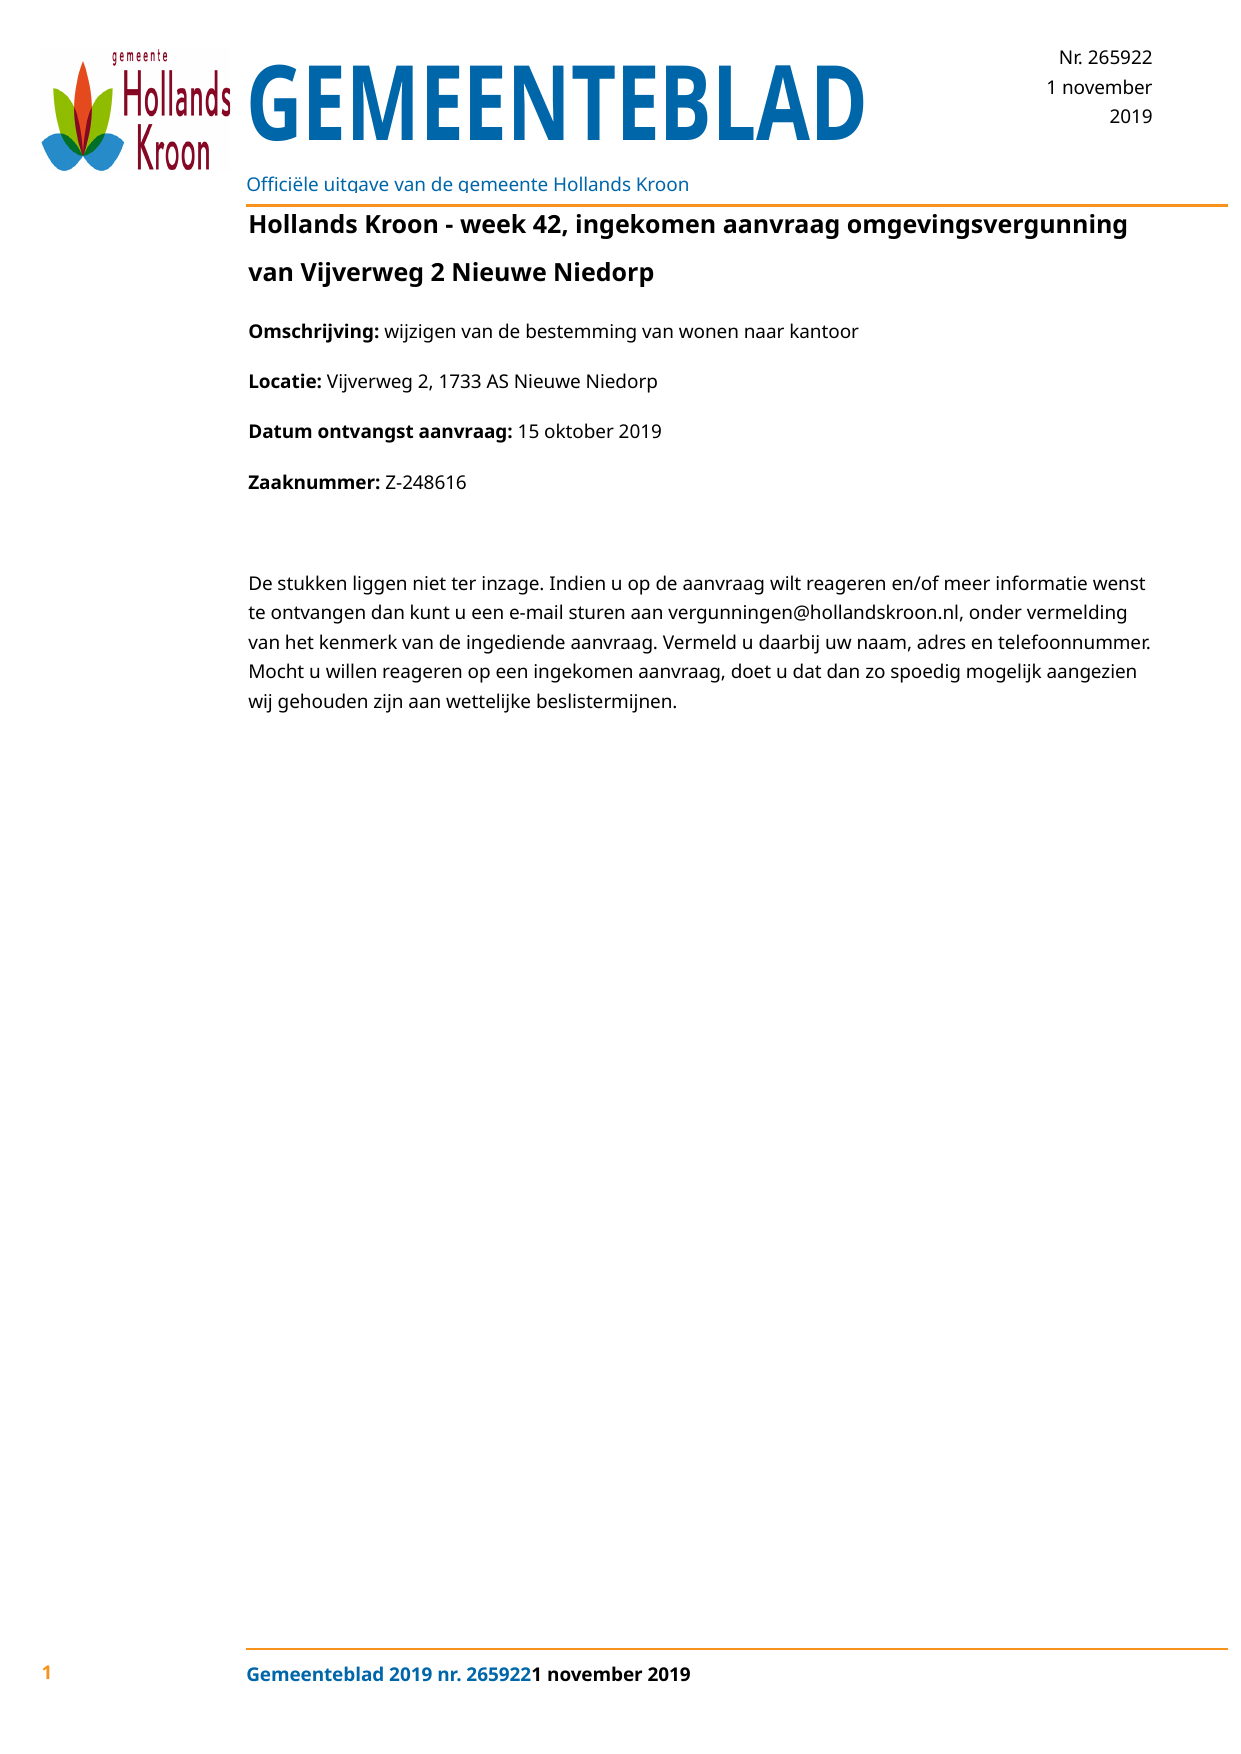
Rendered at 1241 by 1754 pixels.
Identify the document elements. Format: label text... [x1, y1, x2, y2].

text Hollands Kroon - week 42, ingekomen aanvraag omgevingsvergunning van Vijverweg 2 Nieuwe Niedorp [248, 207, 1152, 288]
text Locatie: Vijverweg 2, 1733 AS Nieuwe Niedorp [248, 368, 1152, 394]
text Datum ontvangst aanvraag: 15 oktober 2019 [248, 419, 1152, 444]
text De stukken liggen niet ter inzage. Indien u op de aanvraag wilt reageren en/of meer informatie wenst te ontvangen dan kunt u een e-mail sturen aan vergunningen@hollandskroon.nl, onder vermelding van het kenmerk van de ingediende aanvraag. Vermeld u daarbij uw naam, adres en telefoonnummer. Mocht u willen reageren op een ingekomen aanvraag, doet u dat dan zo spoedig mogelijk aangezien wij gehouden zijn aan wettelijke beslistermijnen. [248, 570, 1152, 714]
picture [41, 47, 231, 172]
text Omschrijving: wijzigen van de bestemming van wonen naar kantoor [248, 318, 1152, 344]
text Zaaknummer: Z-248616 [248, 469, 1152, 495]
